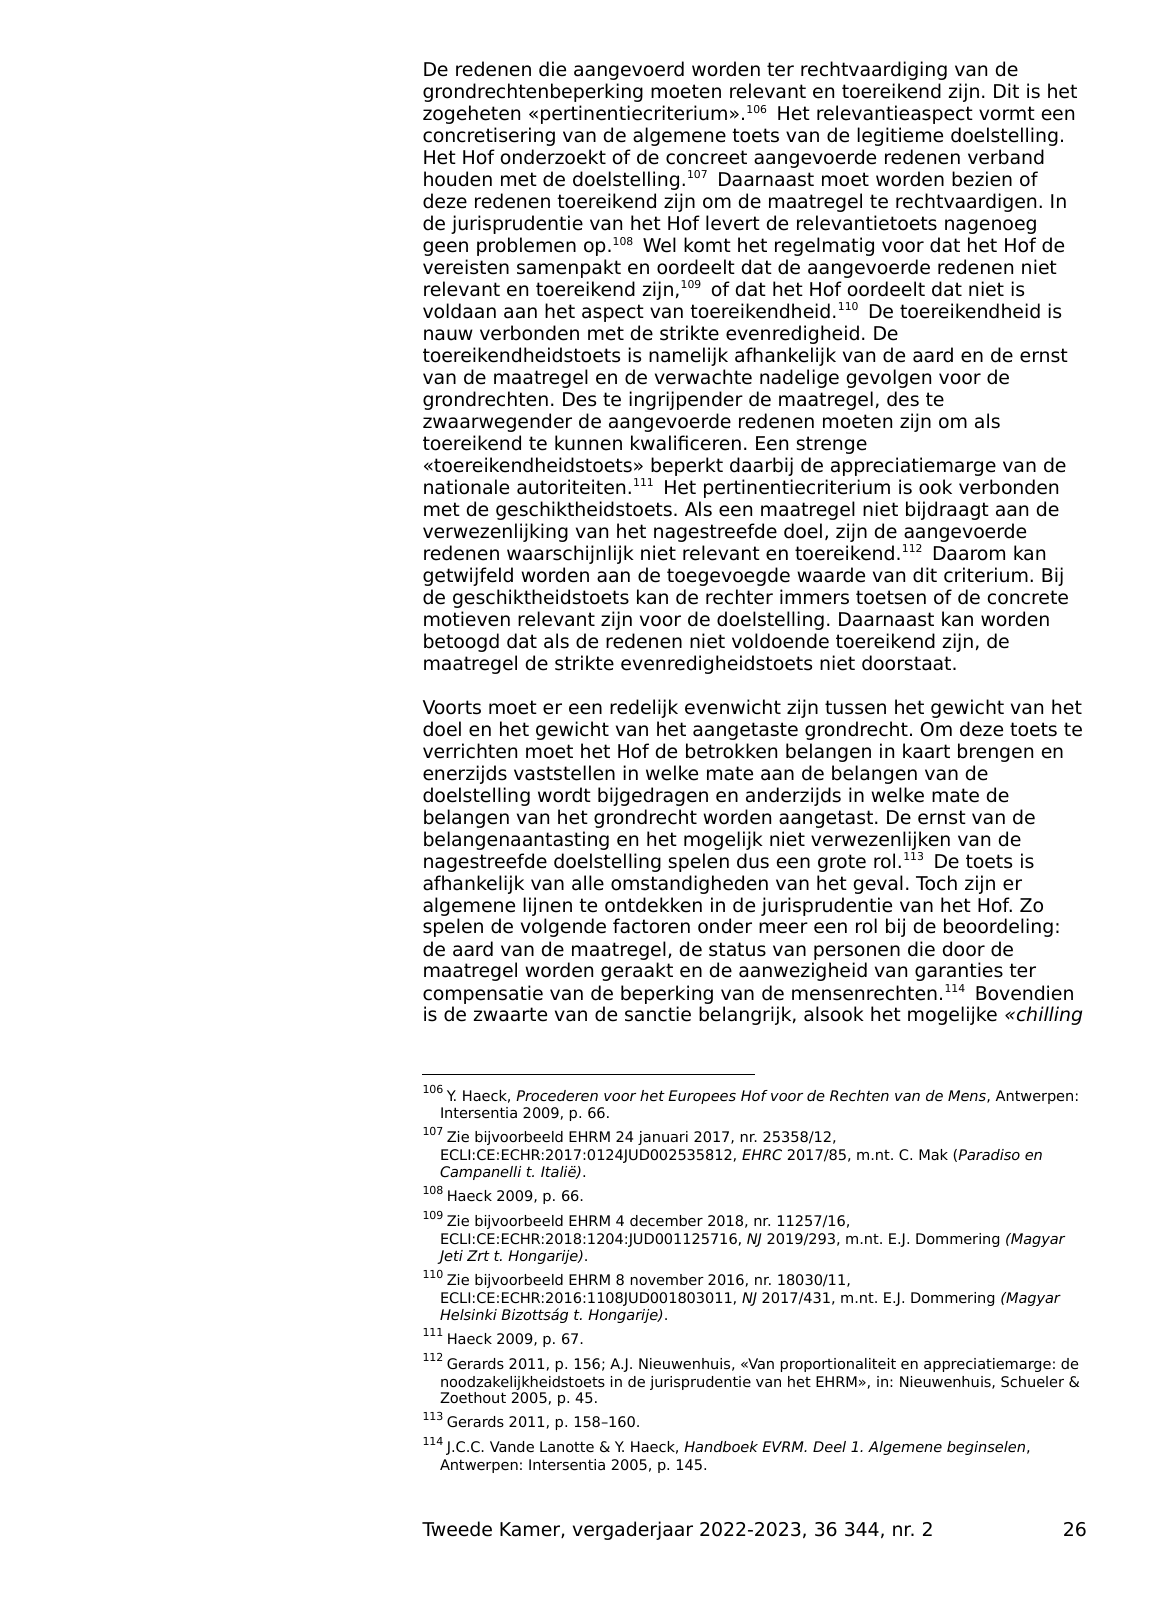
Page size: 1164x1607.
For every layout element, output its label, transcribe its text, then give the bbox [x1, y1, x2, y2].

text Zie bijvoorbeeld EHRM 4 december 2018, nr. 11257/16, ECLI:CE:ECHR:2018:1204:JUD001125716, NJ 2019/293, m.nt. E.J. Dommering (Magyar Jeti Zrt t. Hongarije). [422, 1209, 1087, 1265]
text Haeck 2009, p. 66. [422, 1184, 1087, 1206]
text Zie bijvoorbeeld EHRM 24 januari 2017, nr. 25358/12, ECLI:CE:ECHR:2017:0124JUD002535812, EHRC 2017/85, m.nt. C. Mak (Paradiso en Campanelli t. Italië). [422, 1125, 1087, 1181]
text J.C.C. Vande Lanotte & Y. Haeck, Handboek EVRM. Deel 1. Algemene beginselen, Antwerpen: Intersentia 2005, p. 145. [422, 1435, 1087, 1474]
text Zie bijvoorbeeld EHRM 8 november 2016, nr. 18030/11, ECLI:CE:ECHR:2016:1108JUD001803011, NJ 2017/431, m.nt. E.J. Dommering (Magyar Helsinki Bizottság t. Hongarije). [422, 1268, 1087, 1324]
text De redenen die aangevoerd worden ter rechtvaardiging van de grondrechtenbeperking moeten relevant en toereikend zijn. Dit is het zogeheten «pertinentiecriterium». Het relevantieaspect vormt een concretisering van de algemene toets van de legitieme doelstelling. Het Hof onderzoekt of de concreet aangevoerde redenen verband houden met de doelstelling. Daarnaast moet worden bezien of deze redenen toereikend zijn om de maatregel te rechtvaardigen. In de jurisprudentie van het Hof levert de relevantietoets nagenoeg geen problemen op. Wel komt het regelmatig voor dat het Hof de vereisten samenpakt en oordeelt dat de aangevoerde redenen niet relevant en toereikend zijn, of dat het Hof oordeelt dat niet is voldaan aan het aspect van toereikendheid. De toereikendheid is nauw verbonden met de strikte evenredigheid. De toereikendheidstoets is namelijk afhankelijk van de aard en de ernst van de maatregel en de verwachte nadelige gevolgen voor de grondrechten. Des te ingrijpender de maatregel, des te zwaarwegender de aangevoerde redenen moeten zijn om als toereikend te kunnen kwalificeren. Een strenge «toereikendheidstoets» beperkt daarbij de appreciatiemarge van de nationale autoriteiten. Het pertinentiecriterium is ook verbonden met de geschiktheidstoets. Als een maatregel niet bijdraagt aan de verwezenlijking van het nagestreefde doel, zijn de aangevoerde redenen waarschijnlijk niet relevant en toereikend. Daarom kan getwijfeld worden aan de toegevoegde waarde van dit criterium. Bij de geschiktheidstoets kan de rechter immers toetsen of de concrete motieven relevant zijn voor de doelstelling. Daarnaast kan worden betoogd dat als de redenen niet voldoende toereikend zijn, de maatregel de strikte evenredigheidstoets niet doorstaat. [422, 59, 1087, 674]
text Haeck 2009, p. 67. [422, 1327, 1087, 1349]
text Y. Haeck, Procederen voor het Europees Hof voor de Rechten van de Mens, Antwerpen: Intersentia 2009, p. 66. [422, 1083, 1087, 1122]
text Gerards 2011, p. 156; A.J. Nieuwenhuis, «Van proportionaliteit en appreciatiemarge: de noodzakelijkheidstoets in de jurisprudentie van het EHRM», in: Nieuwenhuis, Schueler & Zoethout 2005, p. 45. [422, 1352, 1087, 1407]
text Voorts moet er een redelijk evenwicht zijn tussen het gewicht van het doel en het gewicht van het aangetaste grondrecht. Om deze toets te verrichten moet het Hof de betrokken belangen in kaart brengen en enerzijds vaststellen in welke mate aan de belangen van de doelstelling wordt bijgedragen en anderzijds in welke mate de belangen van het grondrecht worden aangetast. De ernst van de belangenaantasting en het mogelijk niet verwezenlijken van de nagestreefde doelstelling spelen dus een grote rol. De toets is afhankelijk van alle omstandigheden van het geval. Toch zijn er algemene lijnen te ontdekken in de jurisprudentie van het Hof. Zo spelen de volgende factoren onder meer een rol bij de beoordeling: de aard van de maatregel, de status van personen die door de maatregel worden geraakt en de aanwezigheid van garanties ter compensatie van de beperking van de mensenrechten. Bovendien is de zwaarte van de sanctie belangrijk, alsook het mogelijke «chilling [422, 697, 1087, 1026]
text Gerards 2011, p. 158–160. [422, 1410, 1087, 1432]
